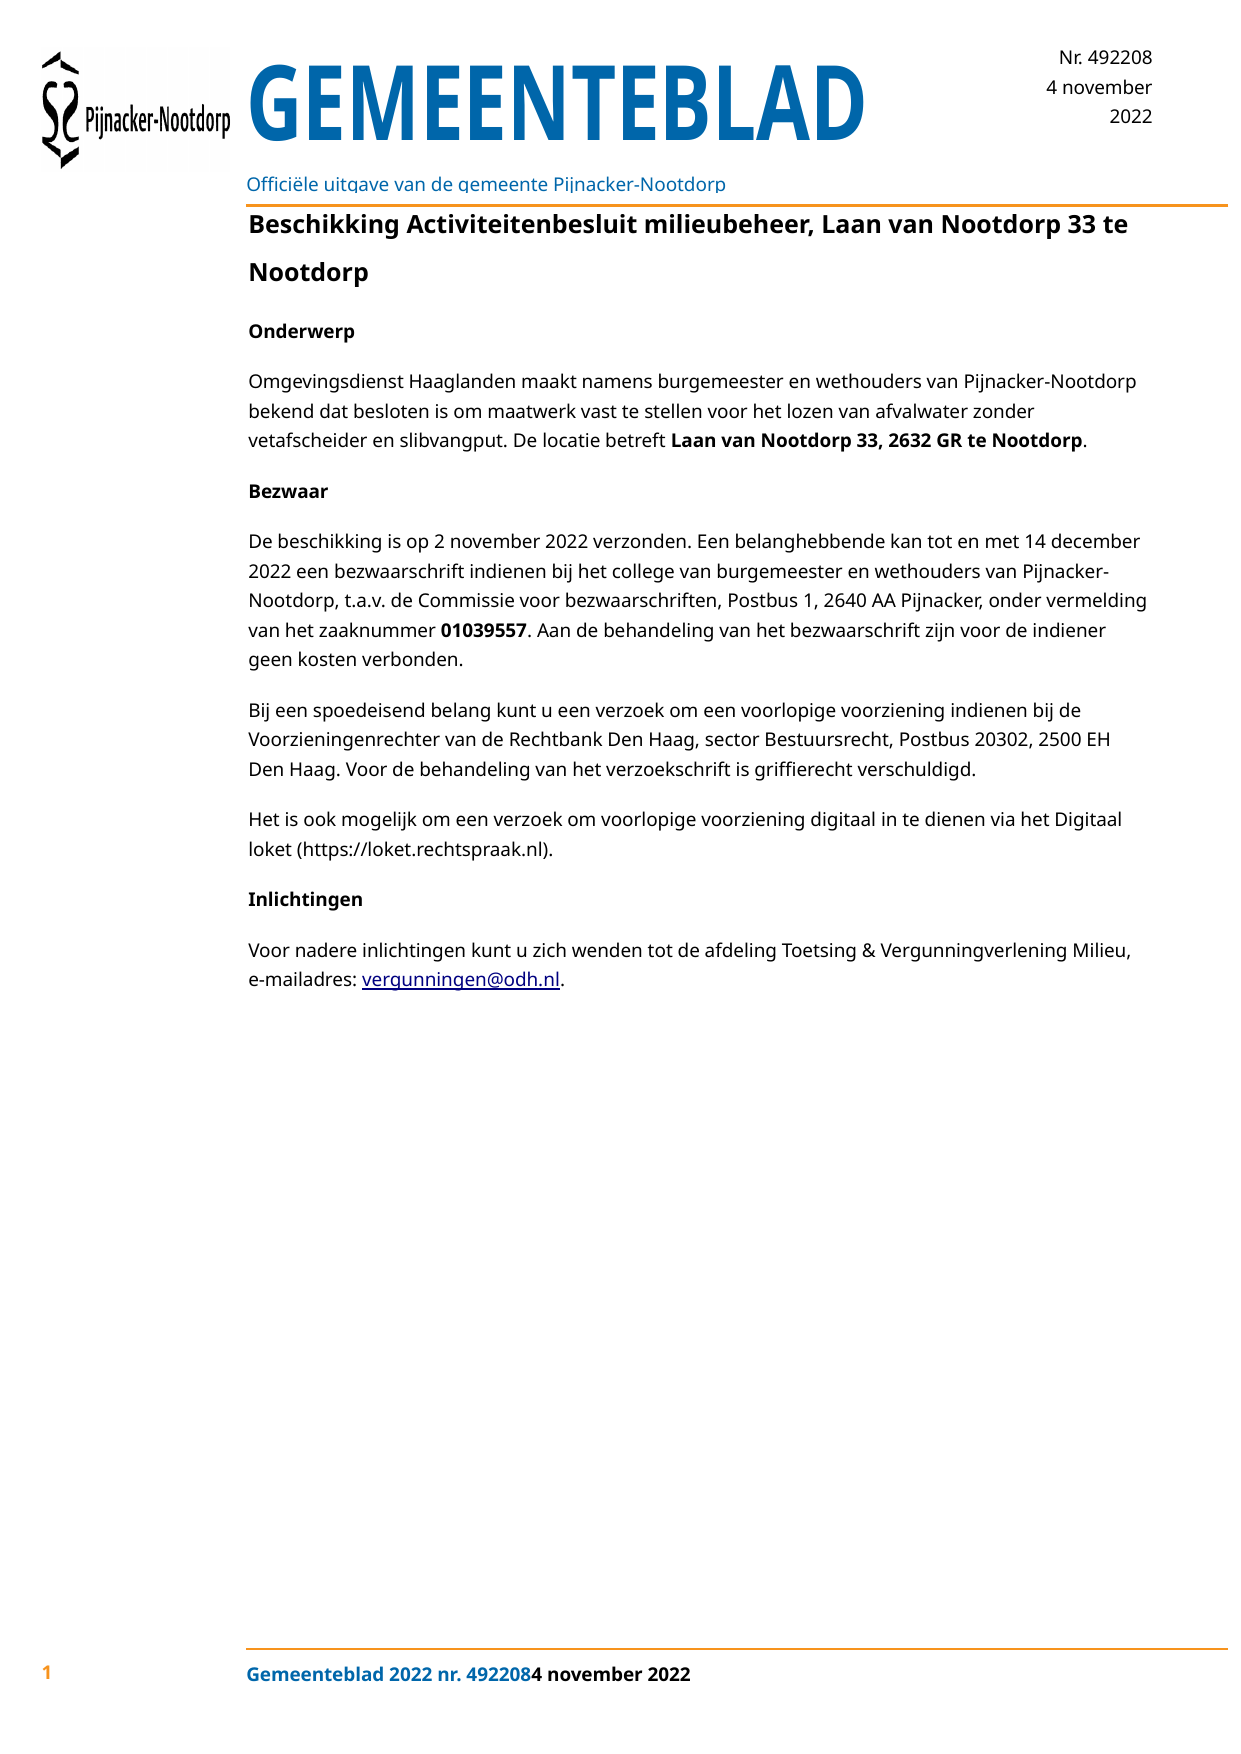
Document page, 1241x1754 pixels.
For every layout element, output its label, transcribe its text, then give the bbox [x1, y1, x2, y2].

text Omgevingsdienst Haaglanden maakt namens burgemeester en wethouders van Pijnacker-Nootdorp bekend dat besloten is om maatwerk vast te stellen voor het lozen van afvalwater zonder vetafscheider en slibvangput. De locatie betreft Laan van Nootdorp 33, 2632 GR te Nootdorp. [248, 368, 1152, 453]
text Voor nadere inlichtingen kunt u zich wenden tot de afdeling Toetsing & Vergunningverlening Milieu, e-mailadres: vergunningen@odh.nl. [248, 937, 1152, 992]
picture [41, 47, 231, 172]
text Onderwerp [248, 318, 1152, 344]
text Beschikking Activiteitenbesluit milieubeheer, Laan van Nootdorp 33 te Nootdorp [248, 207, 1152, 288]
text Bezwaar [248, 478, 1152, 504]
text Bij een spoedeisend belang kunt u een verzoek om een voorlopige voorziening indienen bij de Voorzieningenrechter van de Rechtbank Den Haag, sector Bestuursrecht, Postbus 20302, 2500 EH Den Haag. Voor de behandeling van het verzoekschrift is griffierecht verschuldigd. [248, 697, 1152, 782]
text Inlichtingen [248, 887, 1152, 912]
text Het is ook mogelijk om een verzoek om voorlopige voorziening digitaal in te dienen via het Digitaal loket (https://loket.rechtspraak.nl). [248, 807, 1152, 862]
text De beschikking is op 2 november 2022 verzonden. Een belanghebbende kan tot en met 14 december 2022 een bezwaarschrift indienen bij het college van burgemeester en wethouders van Pijnacker-Nootdorp, t.a.v. de Commissie voor bezwaarschriften, Postbus 1, 2640 AA Pijnacker, onder vermelding van het zaaknummer 01039557. Aan de behandeling van het bezwaarschrift zijn voor de indiener geen kosten verbonden. [248, 528, 1152, 672]
